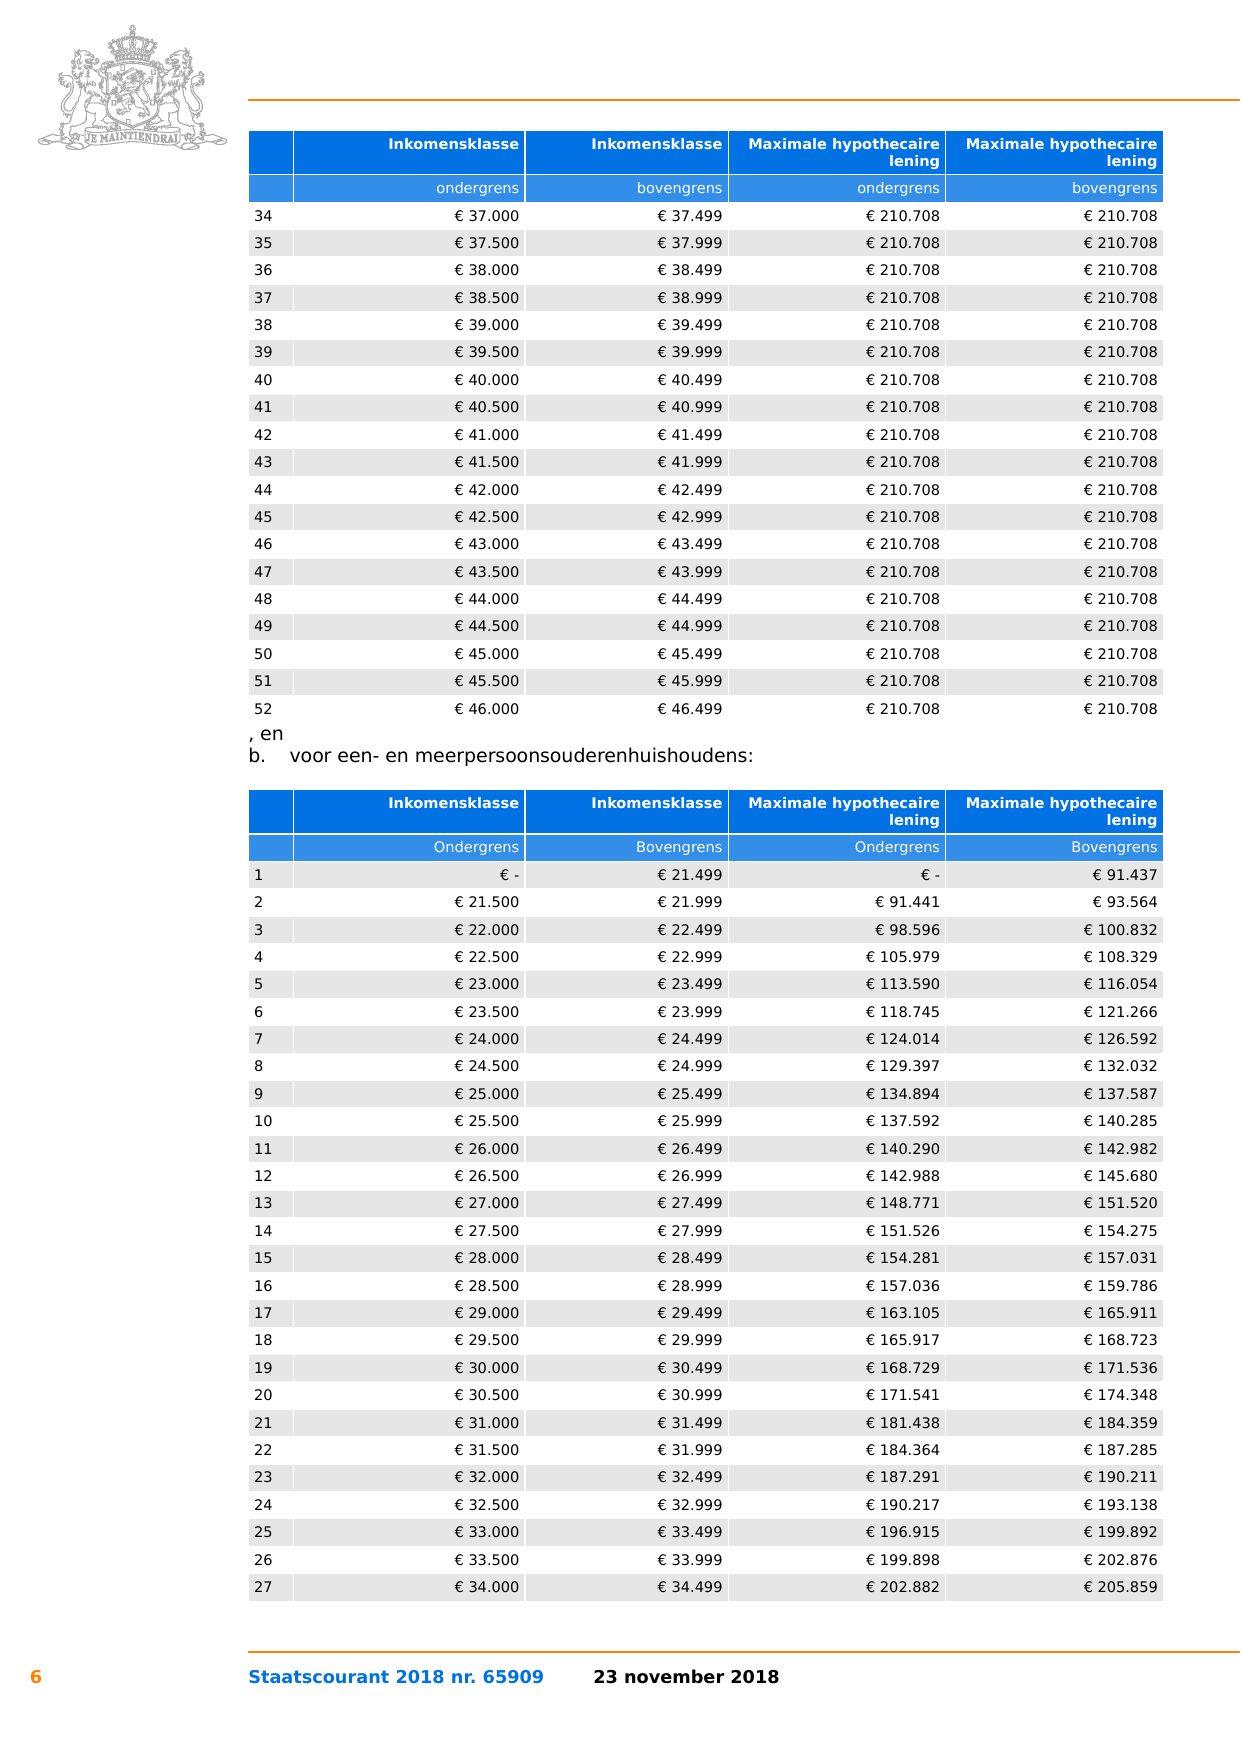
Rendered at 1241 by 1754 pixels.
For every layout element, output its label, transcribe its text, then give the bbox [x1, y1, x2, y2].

table_cell € 100.832 [946, 917, 1163, 943]
table_cell € 25.000 [294, 1081, 524, 1107]
table_cell 35 [249, 230, 293, 256]
table_cell € 210.708 [946, 696, 1163, 722]
table_cell € 40.999 [526, 395, 728, 421]
table_cell € 32.499 [526, 1465, 728, 1491]
table_cell 24 [249, 1492, 293, 1518]
table_cell Ondergrens [294, 835, 524, 861]
table_cell 8 [249, 1054, 293, 1080]
table_cell € 30.999 [526, 1383, 728, 1409]
table_cell € 210.708 [946, 477, 1163, 503]
table_cell 48 [249, 586, 293, 613]
table_cell € 40.499 [526, 367, 728, 393]
table_cell € 39.499 [526, 312, 728, 339]
table_cell 2 [249, 889, 293, 916]
table_cell € 21.500 [294, 889, 524, 916]
table_cell € 23.999 [526, 999, 728, 1025]
table_cell € 116.054 [946, 971, 1163, 998]
table_cell € 93.564 [946, 889, 1163, 916]
table_cell € 210.708 [946, 258, 1163, 284]
table_cell € 39.000 [294, 312, 524, 339]
table_cell € 45.999 [526, 669, 728, 695]
table_cell € 124.014 [729, 1026, 945, 1053]
table_cell € 142.982 [946, 1136, 1163, 1162]
table_cell € 23.499 [526, 971, 728, 998]
table_cell € 210.708 [729, 696, 945, 722]
table_cell 46 [249, 531, 293, 558]
table_cell € 210.708 [729, 203, 945, 229]
table_cell 15 [249, 1245, 293, 1272]
table_cell 42 [249, 422, 293, 448]
table_cell € 91.437 [946, 862, 1163, 888]
table_cell € 193.138 [946, 1492, 1163, 1518]
table_cell € 42.499 [526, 477, 728, 503]
table_cell € 27.999 [526, 1218, 728, 1244]
table_cell € 168.729 [729, 1355, 945, 1381]
table_cell € 142.988 [729, 1163, 945, 1189]
table_cell € 25.500 [294, 1109, 524, 1135]
table_cell € 210.708 [729, 285, 945, 311]
table_cell € 210.708 [729, 395, 945, 421]
table_cell 50 [249, 641, 293, 667]
table_cell € 210.708 [729, 586, 945, 613]
table_cell € 46.499 [526, 696, 728, 722]
table_cell € 184.359 [946, 1410, 1163, 1436]
table_cell € 31.500 [294, 1437, 524, 1463]
table_cell € 210.708 [729, 669, 945, 695]
table_cell € 210.708 [729, 340, 945, 366]
table_cell € 38.500 [294, 285, 524, 311]
table_header Inkomensklasse [294, 790, 524, 833]
table_cell € 44.500 [294, 614, 524, 640]
table_cell € 157.036 [729, 1273, 945, 1299]
table_cell 39 [249, 340, 293, 366]
table_cell € 121.266 [946, 999, 1163, 1025]
table_cell 37 [249, 285, 293, 311]
table_cell € 171.541 [729, 1383, 945, 1409]
table_cell € 210.708 [946, 395, 1163, 421]
table_cell € 45.500 [294, 669, 524, 695]
table_cell € 41.499 [526, 422, 728, 448]
table_cell € 210.708 [946, 230, 1163, 256]
table_cell € 91.441 [729, 889, 945, 916]
table_cell 52 [249, 696, 293, 722]
table_cell 47 [249, 559, 293, 585]
table_cell € 21.999 [526, 889, 728, 916]
table_cell € 24.499 [526, 1026, 728, 1053]
table_cell 6 [249, 999, 293, 1025]
table_cell € 210.708 [729, 531, 945, 558]
text b. voor een- en meerpersoonsouderenhuishoudens: [248, 745, 1163, 767]
table_cell 12 [249, 1163, 293, 1189]
table_cell € 37.499 [526, 203, 728, 229]
table_cell € 210.708 [729, 641, 945, 667]
table_cell € 187.291 [729, 1465, 945, 1491]
table_cell € 108.329 [946, 944, 1163, 970]
table_cell € - [294, 862, 524, 888]
table_cell € 22.999 [526, 944, 728, 970]
table_cell € 43.999 [526, 559, 728, 585]
table_cell 10 [249, 1109, 293, 1135]
table_cell Bovengrens [526, 835, 728, 861]
table_cell € 42.999 [526, 504, 728, 530]
table_cell € 168.723 [946, 1328, 1163, 1354]
table_cell € 187.285 [946, 1437, 1163, 1463]
table_cell € 210.708 [729, 614, 945, 640]
table_cell € 171.536 [946, 1355, 1163, 1381]
table_cell 44 [249, 477, 293, 503]
table_cell € 210.708 [946, 614, 1163, 640]
table_cell € 33.000 [294, 1519, 524, 1546]
table_cell € 184.364 [729, 1437, 945, 1463]
table_cell € 30.500 [294, 1383, 524, 1409]
table_cell 43 [249, 449, 293, 476]
table_cell € 210.708 [946, 422, 1163, 448]
table_cell € 24.000 [294, 1026, 524, 1053]
table_cell € 202.876 [946, 1547, 1163, 1573]
table_cell € 205.859 [946, 1574, 1163, 1601]
table_cell € 28.499 [526, 1245, 728, 1272]
table_cell € 210.708 [946, 559, 1163, 585]
table_header Inkomensklasse [526, 131, 728, 174]
table_cell € 31.499 [526, 1410, 728, 1436]
table_cell 51 [249, 669, 293, 695]
table_cell € 157.031 [946, 1245, 1163, 1272]
table_cell € 165.917 [729, 1328, 945, 1354]
table_cell € 30.499 [526, 1355, 728, 1381]
table_cell € 27.000 [294, 1191, 524, 1217]
table_cell 11 [249, 1136, 293, 1162]
table_cell € 39.999 [526, 340, 728, 366]
table_cell € 210.708 [729, 367, 945, 393]
table_cell € 210.708 [946, 586, 1163, 613]
table_cell € 26.000 [294, 1136, 524, 1162]
table_header Inkomensklasse [526, 790, 728, 833]
table_cell 41 [249, 395, 293, 421]
table_cell € 210.708 [946, 669, 1163, 695]
table_cell 25 [249, 1519, 293, 1546]
table_cell € 163.105 [729, 1300, 945, 1327]
table_cell € 196.915 [729, 1519, 945, 1546]
table_header Maximale hypothecaire lening [729, 131, 945, 174]
table_cell € 29.000 [294, 1300, 524, 1327]
table_cell ondergrens [294, 175, 524, 202]
table_cell € 28.999 [526, 1273, 728, 1299]
table_cell € 37.999 [526, 230, 728, 256]
table_cell 45 [249, 504, 293, 530]
table_cell € 25.499 [526, 1081, 728, 1107]
table_cell 1 [249, 862, 293, 888]
table_header Maximale hypothecaire lening [946, 790, 1163, 833]
table_cell € 145.680 [946, 1163, 1163, 1189]
table_cell 3 [249, 917, 293, 943]
table_cell [249, 175, 293, 202]
table_header [249, 790, 293, 833]
table_cell 34 [249, 203, 293, 229]
table_cell 23 [249, 1465, 293, 1491]
table_cell 49 [249, 614, 293, 640]
table_cell € 98.596 [729, 917, 945, 943]
table_cell € 210.708 [946, 504, 1163, 530]
table_cell € 32.000 [294, 1465, 524, 1491]
table_cell bovengrens [526, 175, 728, 202]
table_cell € 45.000 [294, 641, 524, 667]
table_cell € 30.000 [294, 1355, 524, 1381]
table_cell € 42.000 [294, 477, 524, 503]
table_cell € 43.500 [294, 559, 524, 585]
table_cell [249, 835, 293, 861]
table_cell € 210.708 [946, 203, 1163, 229]
table_cell € 32.500 [294, 1492, 524, 1518]
table_cell € 190.211 [946, 1465, 1163, 1491]
table_cell € 132.032 [946, 1054, 1163, 1080]
table_cell € 154.281 [729, 1245, 945, 1272]
table_cell € 210.708 [729, 449, 945, 476]
table_cell 16 [249, 1273, 293, 1299]
table_cell € 22.499 [526, 917, 728, 943]
table_cell € 174.348 [946, 1383, 1163, 1409]
table_cell € 34.499 [526, 1574, 728, 1601]
table_cell € 210.708 [729, 230, 945, 256]
table_cell 22 [249, 1437, 293, 1463]
table_cell € - [729, 862, 945, 888]
table_cell € 129.397 [729, 1054, 945, 1080]
table_cell € 140.290 [729, 1136, 945, 1162]
table_cell 21 [249, 1410, 293, 1436]
picture [38, 25, 227, 150]
table_cell € 165.911 [946, 1300, 1163, 1327]
table_cell € 210.708 [946, 531, 1163, 558]
table_cell € 190.217 [729, 1492, 945, 1518]
table_cell € 26.500 [294, 1163, 524, 1189]
table_cell € 210.708 [946, 285, 1163, 311]
table_cell € 28.500 [294, 1273, 524, 1299]
table_cell € 210.708 [729, 504, 945, 530]
table_cell bovengrens [946, 175, 1163, 202]
table_cell € 210.708 [729, 477, 945, 503]
table_cell 26 [249, 1547, 293, 1573]
table_cell € 38.499 [526, 258, 728, 284]
table_cell 13 [249, 1191, 293, 1217]
table_cell € 210.708 [729, 559, 945, 585]
table_cell € 210.708 [729, 422, 945, 448]
table_cell € 31.000 [294, 1410, 524, 1436]
table_cell € 46.000 [294, 696, 524, 722]
table_header [249, 131, 293, 174]
table_cell € 44.000 [294, 586, 524, 613]
table_header Maximale hypothecaire lening [946, 131, 1163, 174]
table_cell € 45.499 [526, 641, 728, 667]
table_cell 14 [249, 1218, 293, 1244]
table_cell 40 [249, 367, 293, 393]
table_cell € 28.000 [294, 1245, 524, 1272]
table_cell € 23.000 [294, 971, 524, 998]
table_cell € 24.500 [294, 1054, 524, 1080]
table_cell € 154.275 [946, 1218, 1163, 1244]
table_cell € 113.590 [729, 971, 945, 998]
table_cell € 159.786 [946, 1273, 1163, 1299]
table_cell € 210.708 [946, 641, 1163, 667]
table_cell € 37.500 [294, 230, 524, 256]
table_cell € 134.894 [729, 1081, 945, 1107]
table_cell € 32.999 [526, 1492, 728, 1518]
table_cell 17 [249, 1300, 293, 1327]
table_cell € 105.979 [729, 944, 945, 970]
table_cell € 33.999 [526, 1547, 728, 1573]
table_cell € 26.499 [526, 1136, 728, 1162]
table_cell € 33.500 [294, 1547, 524, 1573]
table_cell € 210.708 [946, 449, 1163, 476]
table_cell € 29.999 [526, 1328, 728, 1354]
table_cell € 39.500 [294, 340, 524, 366]
table_cell € 34.000 [294, 1574, 524, 1601]
table_cell € 148.771 [729, 1191, 945, 1217]
table_cell € 25.999 [526, 1109, 728, 1135]
table_cell 9 [249, 1081, 293, 1107]
table_cell € 40.000 [294, 367, 524, 393]
table_cell 4 [249, 944, 293, 970]
table_cell € 210.708 [946, 367, 1163, 393]
table_cell € 202.882 [729, 1574, 945, 1601]
table_cell € 126.592 [946, 1026, 1163, 1053]
table_cell € 210.708 [729, 258, 945, 284]
table_cell € 44.499 [526, 586, 728, 613]
table_cell € 42.500 [294, 504, 524, 530]
table_cell € 151.520 [946, 1191, 1163, 1217]
table_cell € 41.000 [294, 422, 524, 448]
table_cell € 41.999 [526, 449, 728, 476]
table_cell € 40.500 [294, 395, 524, 421]
table_cell € 22.500 [294, 944, 524, 970]
table_cell € 37.000 [294, 203, 524, 229]
table_cell € 199.892 [946, 1519, 1163, 1546]
table_cell € 210.708 [946, 340, 1163, 366]
table_cell 7 [249, 1026, 293, 1053]
table_cell € 118.745 [729, 999, 945, 1025]
table_cell 27 [249, 1574, 293, 1601]
table_cell € 137.592 [729, 1109, 945, 1135]
table_cell € 43.499 [526, 531, 728, 558]
table_cell € 199.898 [729, 1547, 945, 1573]
table_cell 5 [249, 971, 293, 998]
table_cell € 151.526 [729, 1218, 945, 1244]
table_cell € 137.587 [946, 1081, 1163, 1107]
table_cell € 26.999 [526, 1163, 728, 1189]
table_cell € 24.999 [526, 1054, 728, 1080]
table_cell 18 [249, 1328, 293, 1354]
table_cell € 181.438 [729, 1410, 945, 1436]
table_cell € 38.000 [294, 258, 524, 284]
table_cell ondergrens [729, 175, 945, 202]
table_cell € 31.999 [526, 1437, 728, 1463]
table_cell € 140.285 [946, 1109, 1163, 1135]
table_cell Bovengrens [946, 835, 1163, 861]
table_cell € 38.999 [526, 285, 728, 311]
table_cell € 21.499 [526, 862, 728, 888]
table_cell € 33.499 [526, 1519, 728, 1546]
table_cell Ondergrens [729, 835, 945, 861]
table_cell € 29.500 [294, 1328, 524, 1354]
table_cell € 23.500 [294, 999, 524, 1025]
table_cell 19 [249, 1355, 293, 1381]
table_cell € 29.499 [526, 1300, 728, 1327]
table_cell € 210.708 [729, 312, 945, 339]
table_cell € 41.500 [294, 449, 524, 476]
table_cell € 27.500 [294, 1218, 524, 1244]
table_cell € 43.000 [294, 531, 524, 558]
table_header Maximale hypothecaire lening [729, 790, 945, 833]
table_cell 38 [249, 312, 293, 339]
table_cell € 210.708 [946, 312, 1163, 339]
table_cell € 22.000 [294, 917, 524, 943]
text , en [248, 723, 1163, 745]
table_cell 20 [249, 1383, 293, 1409]
table_header Inkomensklasse [294, 131, 524, 174]
table_cell € 27.499 [526, 1191, 728, 1217]
table_cell 36 [249, 258, 293, 284]
table_cell € 44.999 [526, 614, 728, 640]
